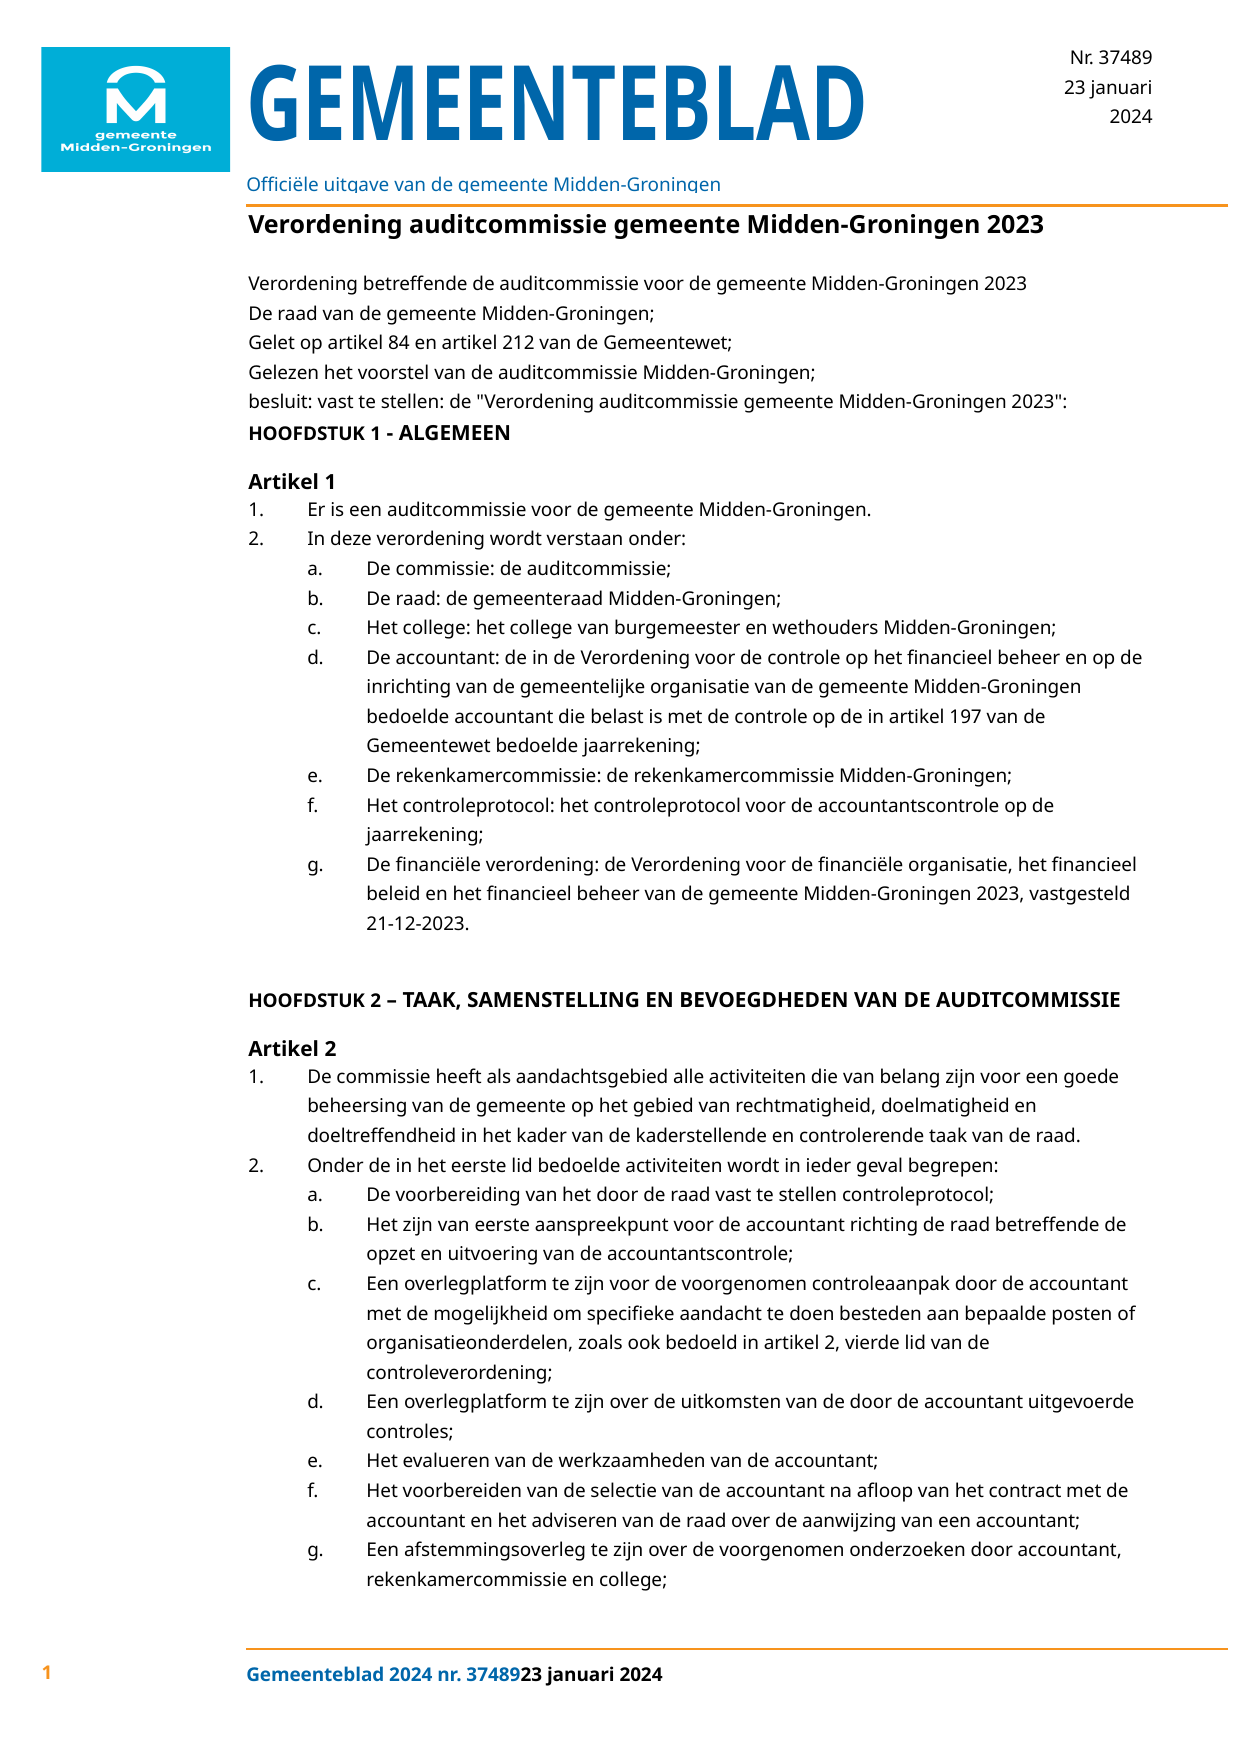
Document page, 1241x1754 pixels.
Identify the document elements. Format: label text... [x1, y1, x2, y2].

text Verordening betreffende de auditcommissie voor de gemeente Midden-Groningen 2023 [248, 270, 1152, 296]
list Het voorbereiden van de selectie van de accountant na afloop van het contract met de accountant en het adviseren van de raad over de aanwijzing van een accountant; [307, 1477, 1152, 1532]
list Onder de in het eerste lid bedoelde activiteiten wordt in ieder geval begrepen: [248, 1152, 1152, 1177]
list Een afstemmingsoverleg te zijn over de voorgenomen onderzoeken door accountant, rekenkamercommissie en college; [307, 1536, 1152, 1592]
text Verordening auditcommissie gemeente Midden-Groningen 2023 [248, 207, 1152, 241]
text Artikel 1 [248, 467, 1152, 496]
list De accountant: de in de Verordening voor de controle op het financieel beheer en op de inrichting van de gemeentelijke organisatie van de gemeente Midden-Groningen bedoelde accountant die belast is met de controle op de in artikel 197 van de Gemeentewet bedoelde jaarrekening; [307, 644, 1152, 758]
text De raad van de gemeente Midden-Groningen; [248, 300, 1152, 326]
text Gelezen het voorstel van de auditcommissie Midden-Groningen; [248, 359, 1152, 385]
picture [107, 89, 165, 122]
list De raad: de gemeenteraad Midden-Groningen; [307, 585, 1152, 610]
text besluit: vast te stellen: de "Verordening auditcommissie gemeente Midden-Groningen 2023": [248, 389, 1152, 414]
list De voorbereiding van het door de raad vast te stellen controleprotocol; [307, 1181, 1152, 1207]
text HOOFDSTUK 1 - ALGEMEEN [248, 418, 1152, 447]
picture [184, 146, 190, 153]
list Een overlegplatform te zijn voor de voorgenomen controleaanpak door de accountant met de mogelijkheid om specifieke aandacht te doen besteden aan bepaalde posten of organisatieonderdelen, zoals ook bedoeld in artikel 2, vierde lid van de controleverordening; [307, 1270, 1152, 1384]
list Het college: het college van burgemeester en wethouders Midden-Groningen; [307, 614, 1152, 640]
list Een overlegplatform te zijn over de uitkomsten van de door de accountant uitgevoerde controles; [307, 1388, 1152, 1444]
picture [108, 66, 164, 82]
list De financiële verordening: de Verordening voor de financiële organisatie, het financieel beleid en het financieel beheer van de gemeente Midden-Groningen 2023, vastgesteld 21-12-2023. [307, 851, 1152, 936]
list De commissie: de auditcommissie; [307, 555, 1152, 581]
list Het zijn van eerste aanspreekpunt voor de accountant richting de raad betreffende de opzet en uitvoering van de accountantscontrole; [307, 1211, 1152, 1266]
list De rekenkamercommissie: de rekenkamercommissie Midden-Groningen; [307, 762, 1152, 788]
list Het controleprotocol: het controleprotocol voor de accountantscontrole op de jaarrekening; [307, 792, 1152, 847]
text HOOFDSTUK 2 – TAAK, SAMENSTELLING EN BEVOEGDHEDEN VAN DE AUDITCOMMISSIE [248, 985, 1152, 1014]
list In deze verordening wordt verstaan onder: [248, 526, 1152, 551]
list Het evalueren van de werkzaamheden van de accountant; [307, 1448, 1152, 1473]
list Er is een auditcommissie voor de gemeente Midden-Groningen. [248, 496, 1152, 522]
list De commissie heeft als aandachtsgebied alle activiteiten die van belang zijn voor een goede beheersing van de gemeente op het gebied van rechtmatigheid, doelmatigheid en doeltreffendheid in het kader van de kaderstellende en controlerende taak van de raad. [248, 1063, 1152, 1148]
text Artikel 2 [248, 1034, 1152, 1063]
text Gelet op artikel 84 en artikel 212 van de Gemeentewet; [248, 329, 1152, 355]
